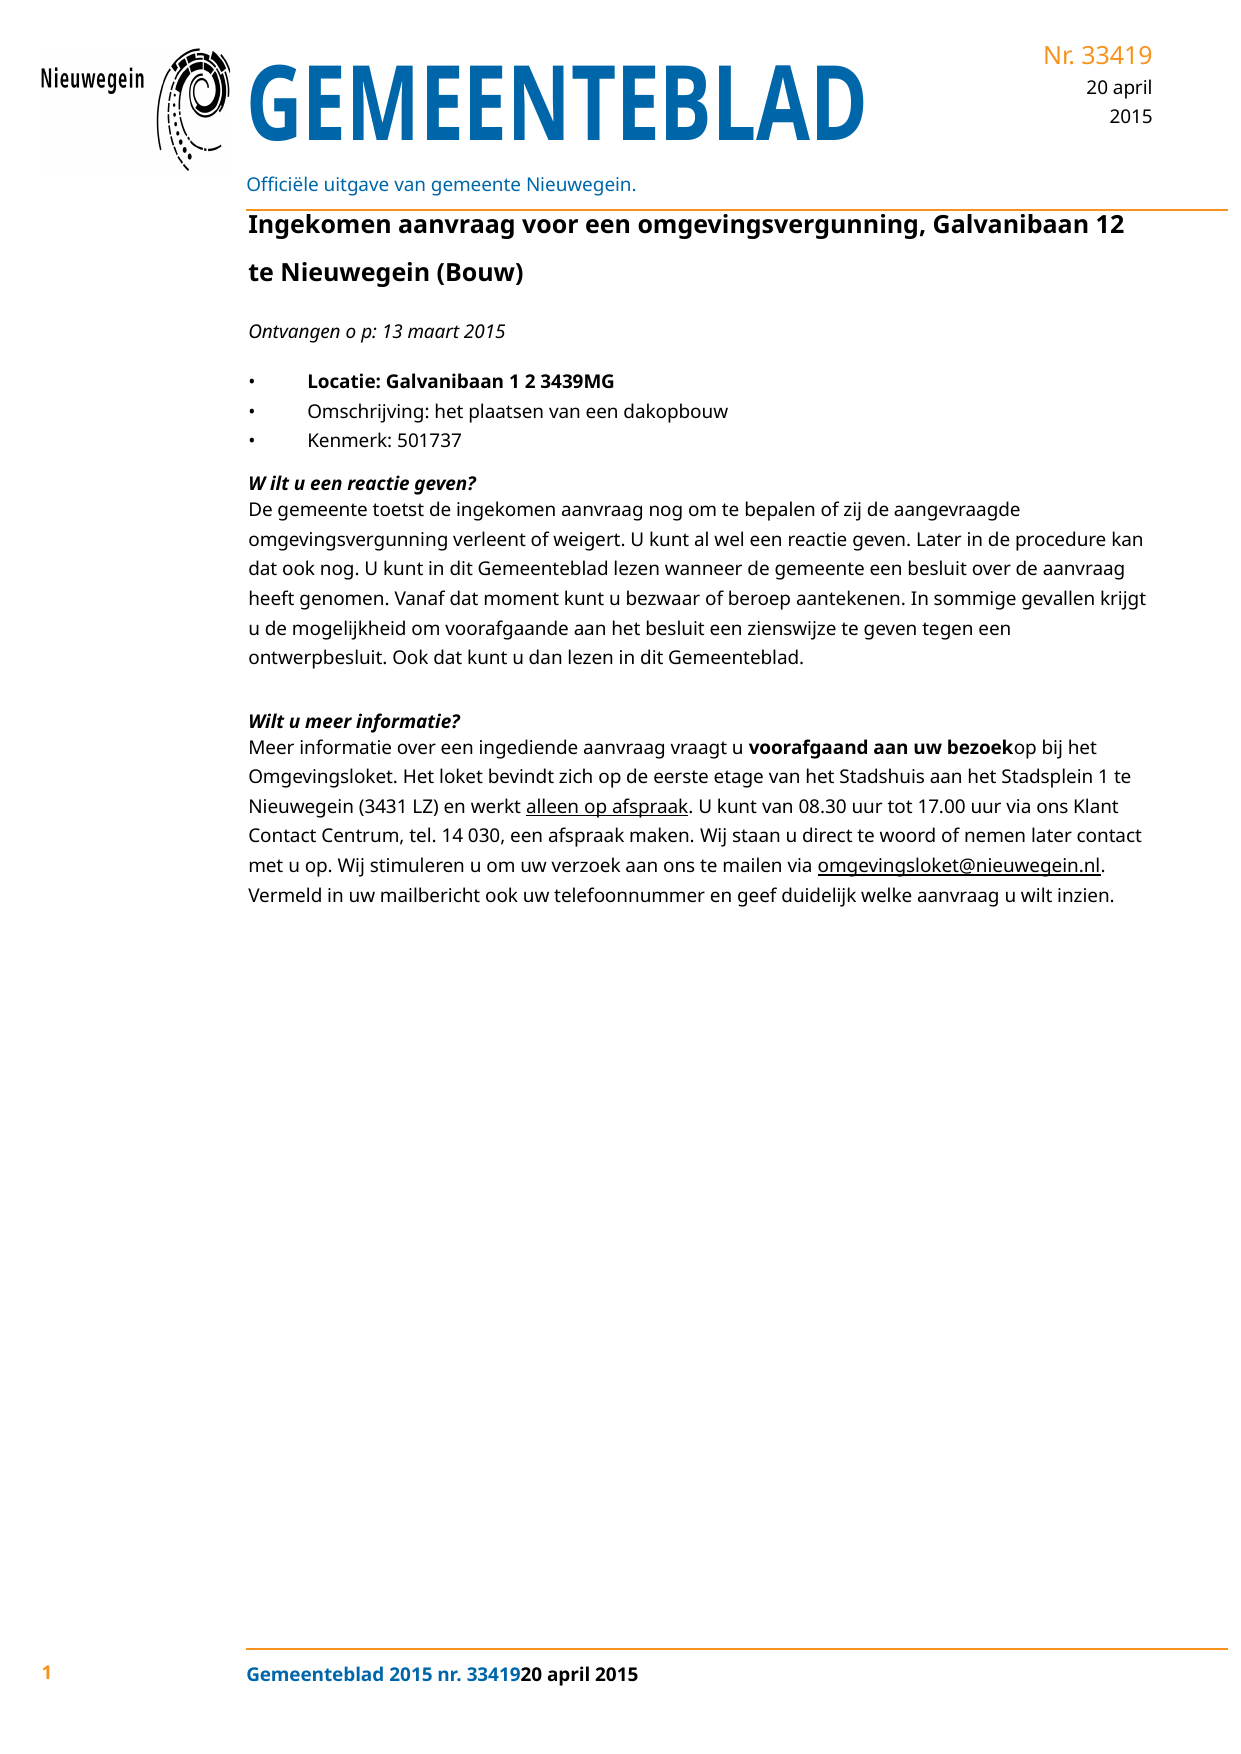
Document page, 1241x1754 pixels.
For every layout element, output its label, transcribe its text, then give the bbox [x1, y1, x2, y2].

text Wilt u meer informatie? [248, 708, 1152, 734]
text Ontvangen o p: 13 maart 2015 [248, 318, 1152, 344]
list Locatie: Galvanibaan 1 2 3439MG [248, 368, 1152, 394]
text Meer informatie over een ingediende aanvraag vraagt u voorafgaand aan uw bezoekop bij het Omgevingsloket. Het loket bevindt zich op de eerste etage van het Stadshuis aan het Stadsplein 1 te Nieuwegein (3431 LZ) en werkt alleen op afspraak. U kunt van 08.30 uur tot 17.00 uur via ons Klant Contact Centrum, tel. 14 030, een afspraak maken. Wij staan u direct te woord of nemen later contact met u op. Wij stimuleren u om uw verzoek aan ons te mailen via omgevingsloket@nieuwegein.nl. Vermeld in uw mailbericht ook uw telefoonnummer en geef duidelijk welke aanvraag u wilt inzien. [248, 734, 1152, 908]
list Kenmerk: 501737 [248, 427, 1152, 453]
text De gemeente toetst de ingekomen aanvraag nog om te bepalen of zij de aangevraagde omgevingsvergunning verleent of weigert. U kunt al wel een reactie geven. Later in de procedure kan dat ook nog. U kunt in dit Gemeenteblad lezen wanneer de gemeente een besluit over de aanvraag heeft genomen. Vanaf dat moment kunt u bezwaar of beroep aantekenen. In sommige gevallen krijgt u de mogelijkheid om voorafgaande aan het besluit een zienswijze te geven tegen een ontwerpbesluit. Ook dat kunt u dan lezen in dit Gemeenteblad. [248, 496, 1152, 670]
picture [41, 47, 231, 172]
list Omschrijving: het plaatsen van een dakopbouw [248, 398, 1152, 424]
text Ingekomen aanvraag voor een omgevingsvergunning, Galvanibaan 12 te Nieuwegein (Bouw) [248, 211, 1152, 288]
text W ilt u een reactie geven? [248, 471, 1152, 496]
